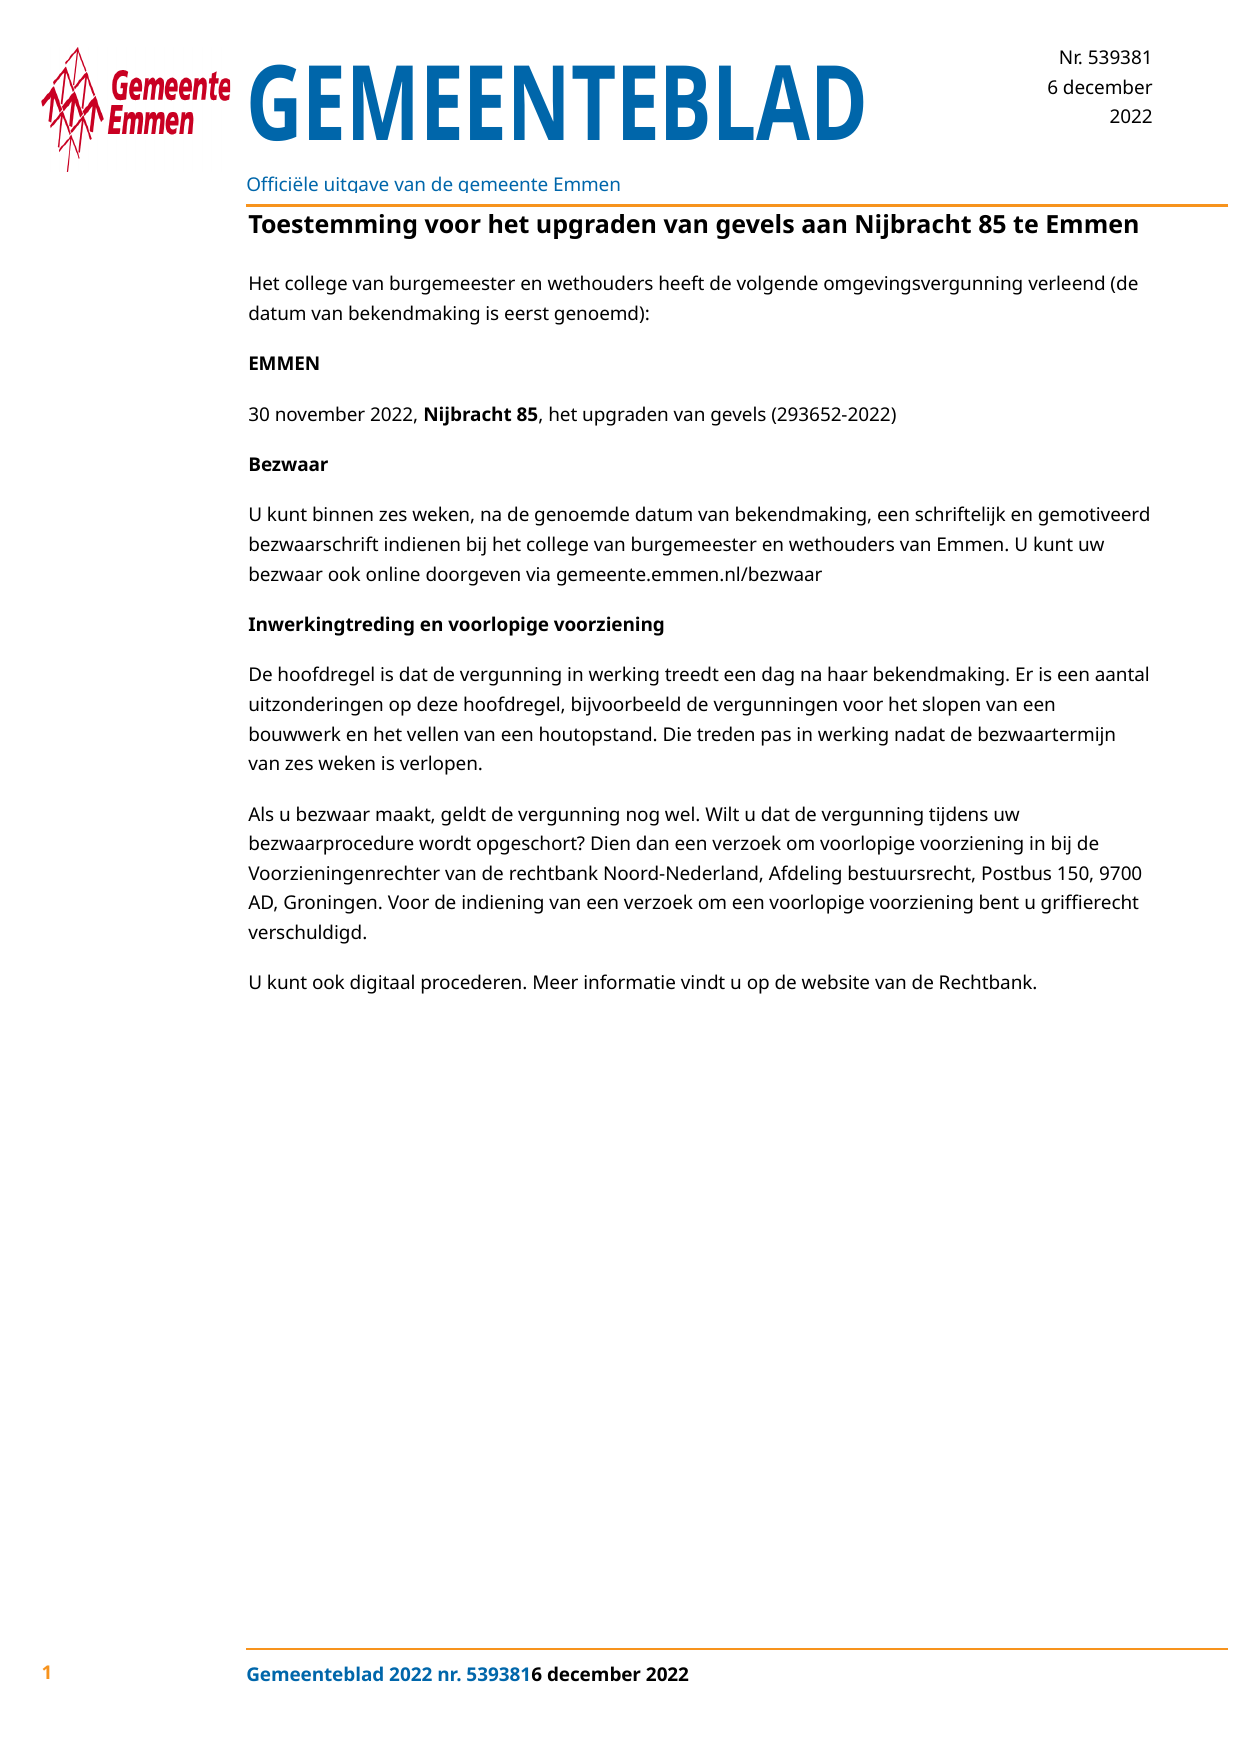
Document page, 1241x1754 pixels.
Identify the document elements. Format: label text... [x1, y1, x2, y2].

text EMMEN [248, 350, 1152, 376]
text De hoofdregel is dat de vergunning in werking treedt een dag na haar bekendmaking. Er is een aantal uitzonderingen op deze hoofdregel, bijvoorbeeld de vergunningen voor het slopen van een bouwwerk en het vellen van een houtopstand. Die treden pas in werking nadat de bezwaartermijn van zes weken is verlopen. [248, 662, 1152, 776]
text Als u bezwaar maakt, geldt de vergunning nog wel. Wilt u dat de vergunning tijdens uw bezwaarprocedure wordt opgeschort? Dien dan een verzoek om voorlopige voorziening in bij de Voorzieningenrechter van de rechtbank Noord-Nederland, Afdeling bestuursrecht, Postbus 150, 9700 AD, Groningen. Voor de indiening van een verzoek om een voorlopige voorziening bent u griffierecht verschuldigd. [248, 801, 1152, 945]
text Toestemming voor het upgraden van gevels aan Nijbracht 85 te Emmen [248, 207, 1152, 241]
text 30 november 2022, Nijbracht 85, het upgraden van gevels (293652-2022) [248, 401, 1152, 426]
picture [41, 47, 231, 172]
text U kunt ook digitaal procederen. Meer informatie vindt u op de website van de Rechtbank. [248, 969, 1152, 995]
text Het college van burgemeester en wethouders heeft de volgende omgevingsvergunning verleend (de datum van bekendmaking is eerst genoemd): [248, 270, 1152, 326]
text U kunt binnen zes weken, na de genoemde datum van bekendmaking, een schriftelijk en gemotiveerd bezwaarschrift indienen bij het college van burgemeester en wethouders van Emmen. U kunt uw bezwaar ook online doorgeven via gemeente.emmen.nl/bezwaar [248, 502, 1152, 586]
text Bezwaar [248, 451, 1152, 477]
text Inwerkingtreding en voorlopige voorziening [248, 611, 1152, 637]
